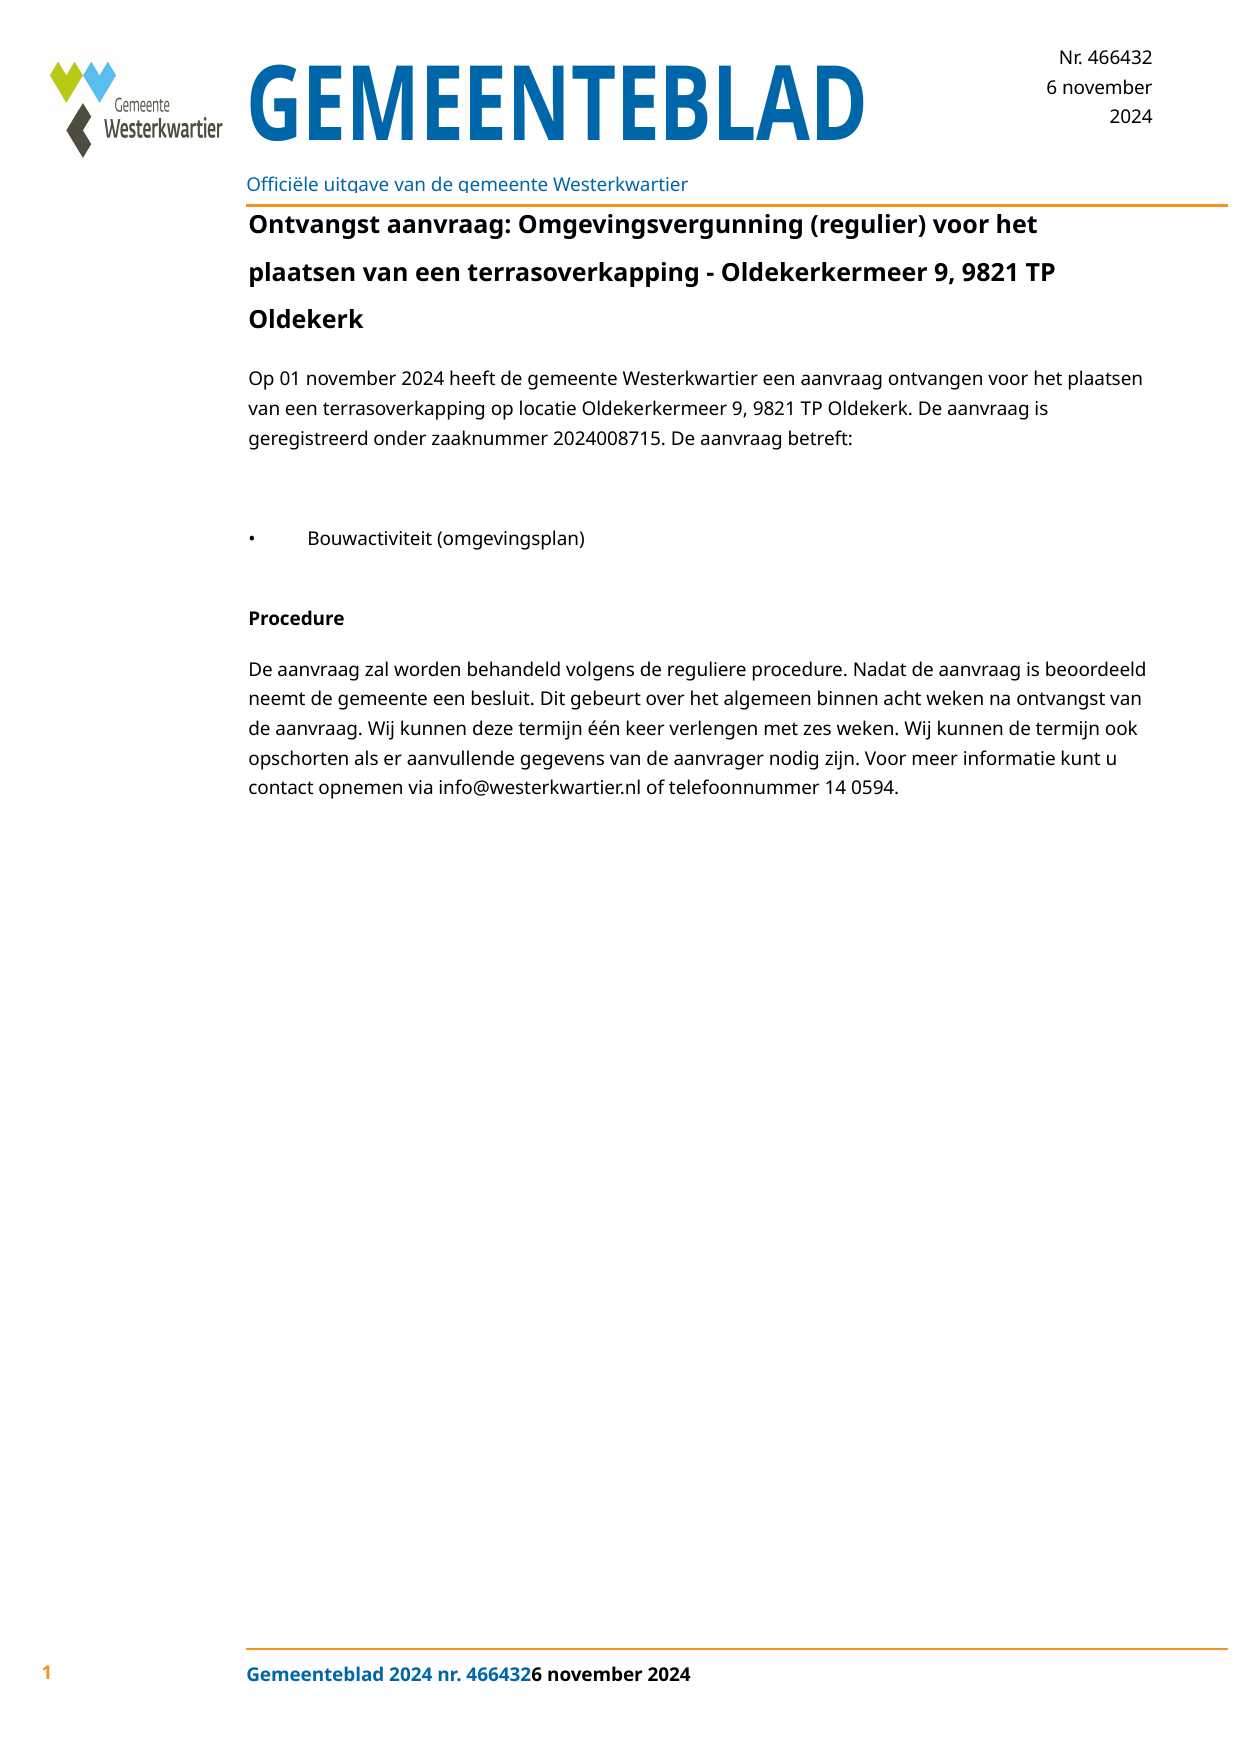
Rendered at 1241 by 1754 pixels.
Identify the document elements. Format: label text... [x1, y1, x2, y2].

text De aanvraag zal worden behandeld volgens de reguliere procedure. Nadat de aanvraag is beoordeeld neemt de gemeente een besluit. Dit gebeurt over het algemeen binnen acht weken na ontvangst van de aanvraag. Wij kunnen deze termijn één keer verlengen met zes weken. Wij kunnen de termijn ook opschorten als er aanvullende gegevens van de aanvrager nodig zijn. Voor meer informatie kunt u contact opnemen via info@westerkwartier.nl of telefoonnummer 14 0594. [248, 656, 1152, 800]
text Procedure [248, 606, 1152, 631]
list Bouwactiviteit (omgevingsplan) [248, 526, 1152, 551]
text Ontvangst aanvraag: Omgevingsvergunning (regulier) voor het plaatsen van een terrasoverkapping - Oldekerkermeer 9, 9821 TP Oldekerk [248, 207, 1152, 336]
picture [41, 47, 231, 172]
text Op 01 november 2024 heeft de gemeente Westerkwartier een aanvraag ontvangen voor het plaatsen van een terrasoverkapping op locatie Oldekerkermeer 9, 9821 TP Oldekerk. De aanvraag is geregistreerd onder zaaknummer 2024008715. De aanvraag betreft: [248, 366, 1152, 450]
